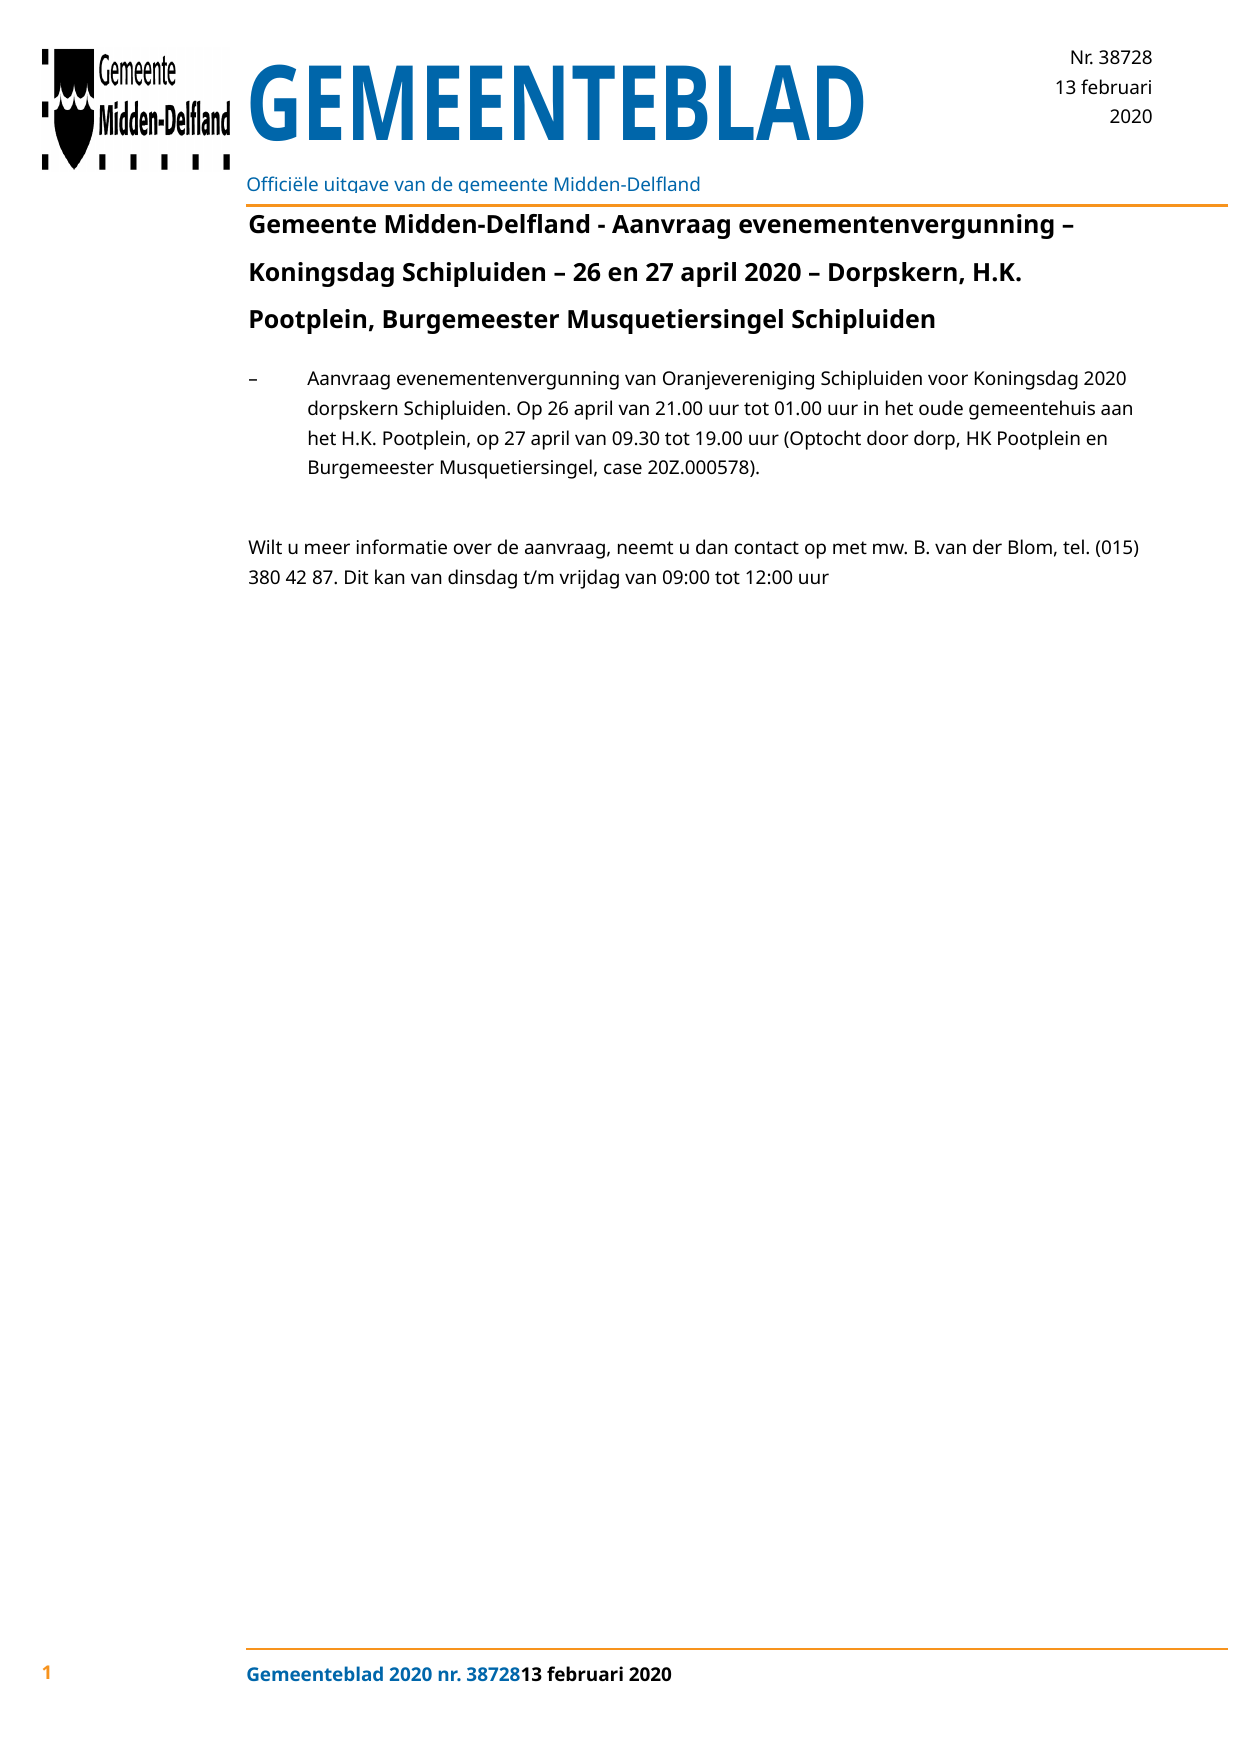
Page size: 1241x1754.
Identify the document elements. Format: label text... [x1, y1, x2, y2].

list Aanvraag evenementenvergunning van Oranjevereniging Schipluiden voor Koningsdag 2020 dorpskern Schipluiden. Op 26 april van 21.00 uur tot 01.00 uur in het oude gemeentehuis aan het H.K. Pootplein, op 27 april van 09.30 tot 19.00 uur (Optocht door dorp, HK Pootplein en Burgemeester Musquetiersingel, case 20Z.000578). [248, 366, 1152, 480]
picture [41, 47, 231, 172]
text Gemeente Midden-Delfland - Aanvraag evenementenvergunning – Koningsdag Schipluiden – 26 en 27 april 2020 – Dorpskern, H.K. Pootplein, Burgemeester Musquetiersingel Schipluiden [248, 207, 1152, 336]
text Wilt u meer informatie over de aanvraag, neemt u dan contact op met mw. B. van der Blom, tel. (015) 380 42 87. Dit kan van dinsdag t/m vrijdag van 09:00 tot 12:00 uur [248, 534, 1152, 589]
